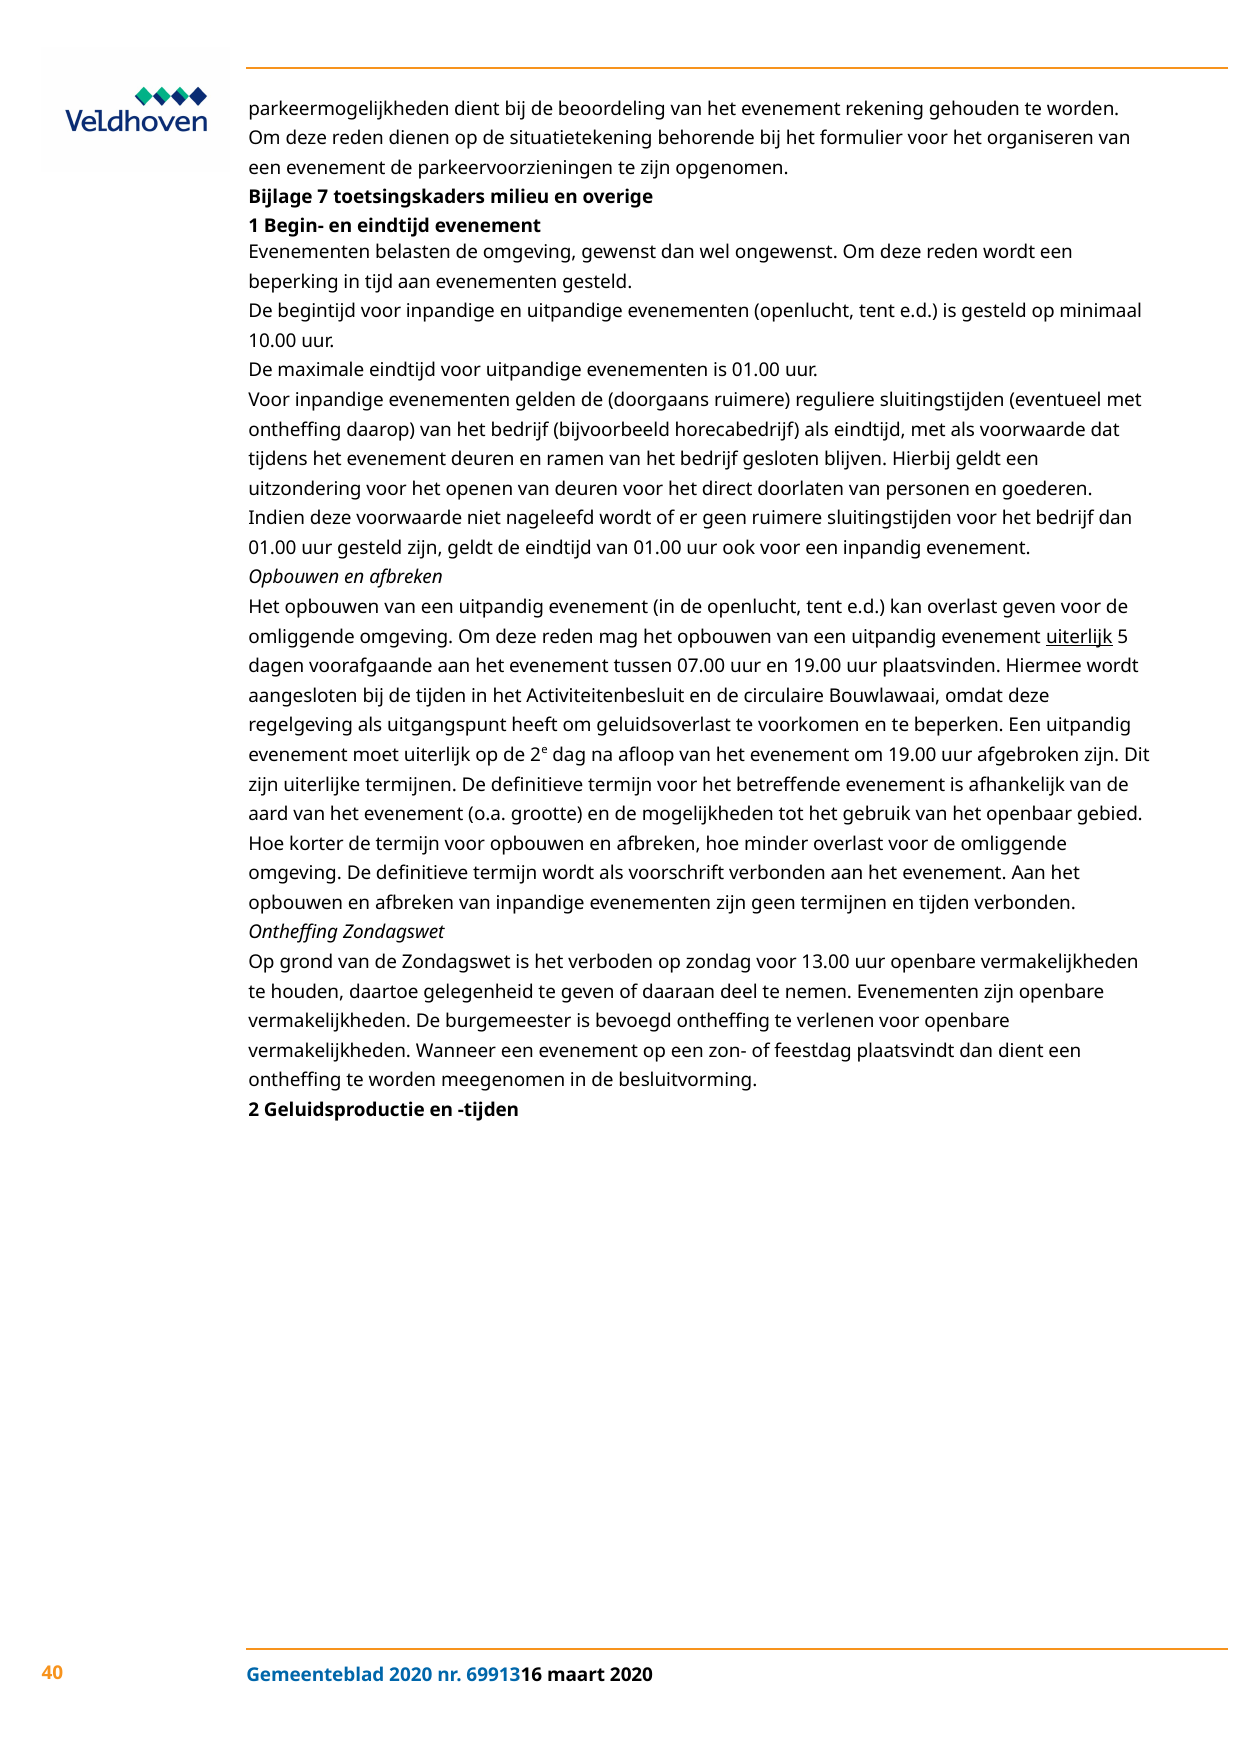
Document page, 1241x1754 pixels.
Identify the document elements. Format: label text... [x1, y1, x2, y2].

picture [41, 47, 231, 172]
table_header 1 Begin- en eindtijd evenement [248, 213, 1152, 238]
table_header 2 Geluidsproductie en -tijden [248, 1096, 1152, 1121]
table_cell Evenementen belasten de omgeving, gewenst dan wel ongewenst. Om deze reden wordt een beperking in tijd aan evenementen gesteld. De begintijd voor inpandige en uitpandige evenementen (openlucht, tent e.d.) is gesteld op minimaal 10.00 uur. De maximale eindtijd voor uitpandige evenementen is 01.00 uur. Voor inpandige evenementen gelden de (doorgaans ruimere) reguliere sluitingstijden (eventueel met ontheffing daarop) van het bedrijf (bijvoorbeeld horecabedrijf) als eindtijd, met als voorwaarde dat tijdens het evenement deuren en ramen van het bedrijf gesloten blijven. Hierbij geldt een uitzondering voor het openen van deuren voor het direct doorlaten van personen en goederen. Indien deze voorwaarde niet nageleefd wordt of er geen ruimere sluitingstijden voor het bedrijf dan 01.00 uur gesteld zijn, geldt de eindtijd van 01.00 uur ook voor een inpandig evenement. Opbouwen en afbreken Het opbouwen van een uitpandig evenement (in de openlucht, tent e.d.) kan overlast geven voor de omliggende omgeving. Om deze reden mag het opbouwen van een uitpandig evenement uiterlijk 5 dagen voorafgaande aan het evenement tussen 07.00 uur en 19.00 uur plaatsvinden. Hiermee wordt aangesloten bij de tijden in het Activiteitenbesluit en de circulaire Bouwlawaai, omdat deze regelgeving als uitgangspunt heeft om geluidsoverlast te voorkomen en te beperken. Een uitpandig evenement moet uiterlijk op de 2e dag na afloop van het evenement om 19.00 uur afgebroken zijn. Dit zijn uiterlijke termijnen. De definitieve termijn voor het betreffende evenement is afhankelijk van de aard van het evenement (o.a. grootte) en de mogelijkheden tot het gebruik van het openbaar gebied. Hoe korter de termijn voor opbouwen en afbreken, hoe minder overlast voor de omliggende omgeving. De definitieve termijn wordt als voorschrift verbonden aan het evenement. Aan het opbouwen en afbreken van inpandige evenementen zijn geen termijnen en tijden verbonden. Ontheffing Zondagswet Op grond van de Zondagswet is het verboden op zondag voor 13.00 uur openbare vermakelijkheden te houden, daartoe gelegenheid te geven of daaraan deel te nemen. Evenementen zijn openbare vermakelijkheden. De burgemeester is bevoegd ontheffing te verlenen voor openbare vermakelijkheden. Wanneer een evenement op een zon- of feestdag plaatsvindt dan dient een ontheffing te worden meegenomen in de besluitvorming. [248, 238, 1152, 1092]
table_cell parkeermogelijkheden dient bij de beoordeling van het evenement rekening gehouden te worden. Om deze reden dienen op de situatietekening behorende bij het formulier voor het organiseren van een evenement de parkeervoorzieningen te zijn opgenomen. [248, 95, 1152, 180]
text Bijlage 7 toetsingskaders milieu en overige [248, 183, 1152, 209]
